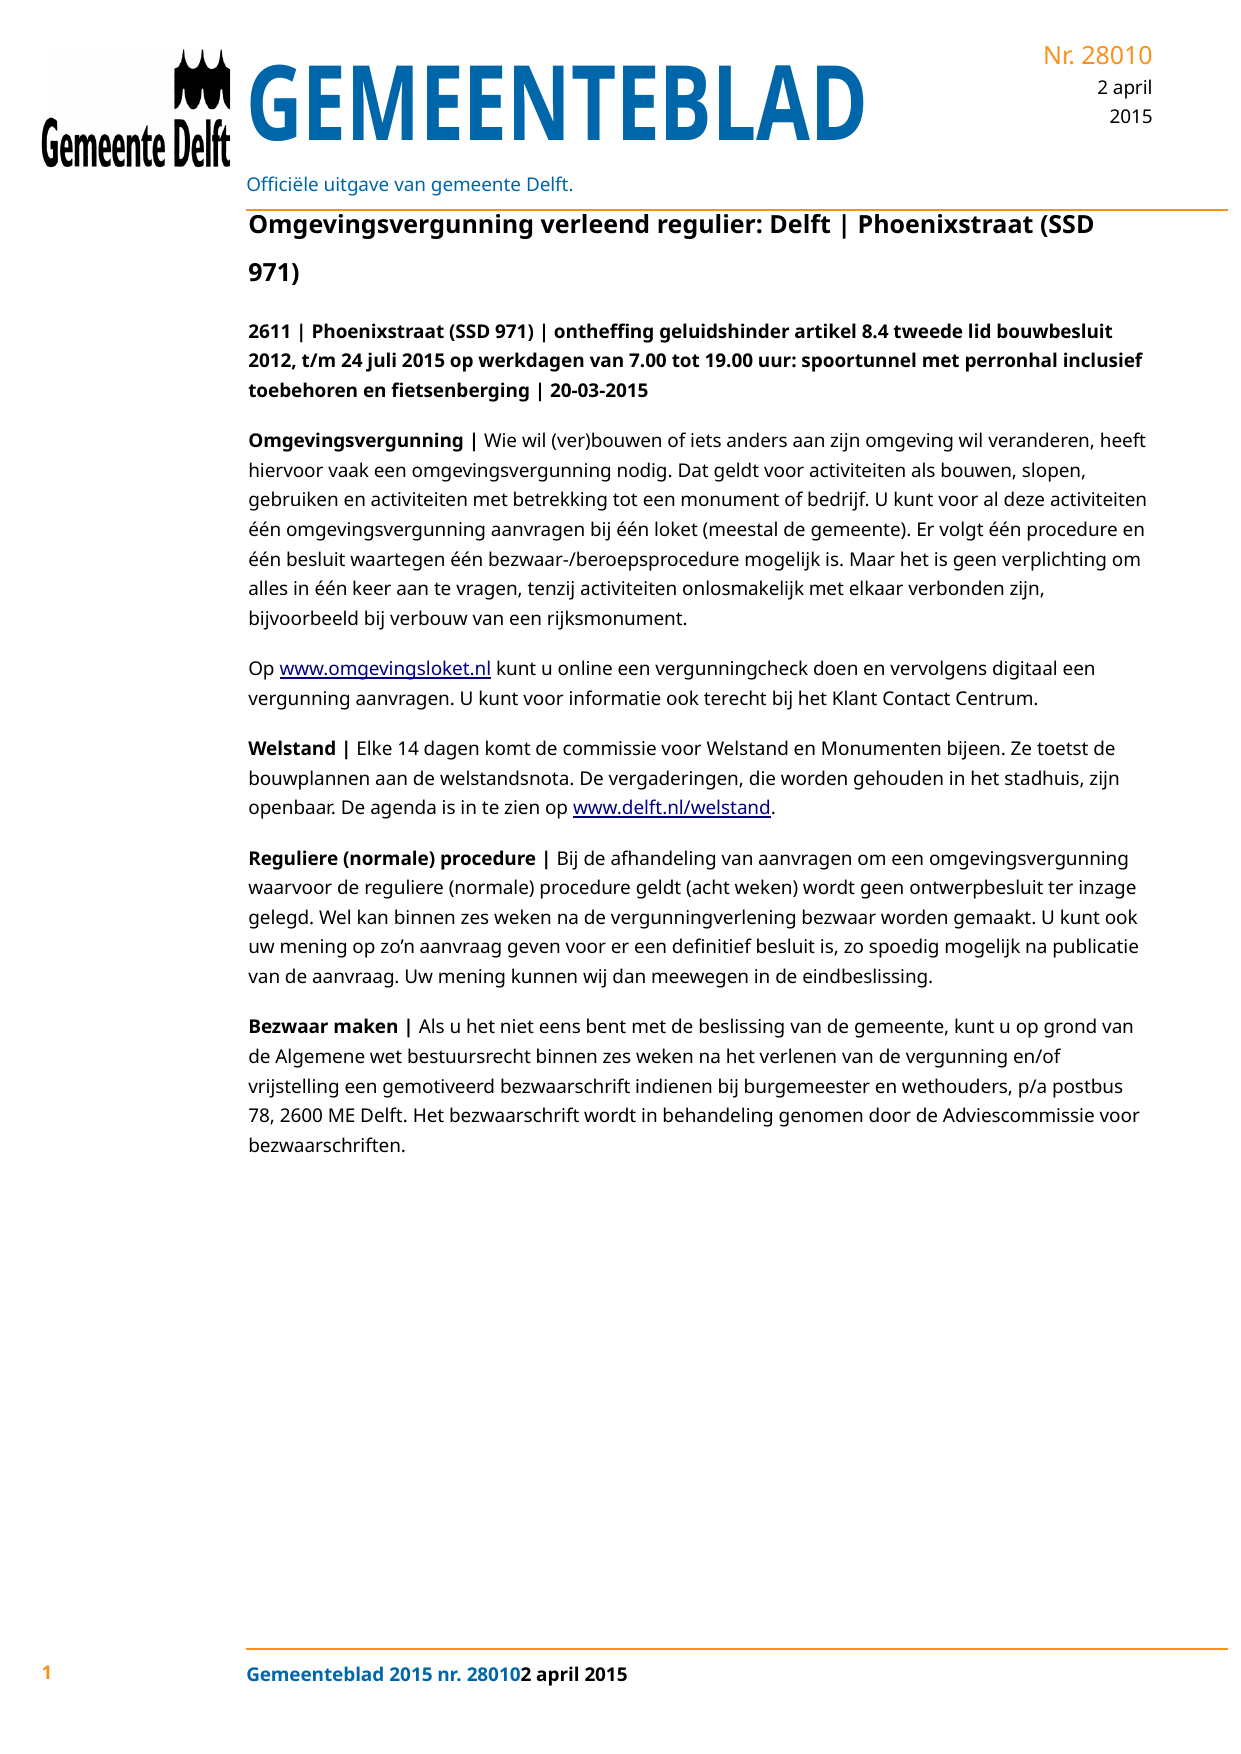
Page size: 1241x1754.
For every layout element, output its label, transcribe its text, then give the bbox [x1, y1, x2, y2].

text Reguliere (normale) procedure | Bij de afhandeling van aanvragen om een omgevingsvergunning waarvoor de reguliere (normale) procedure geldt (acht weken) wordt geen ontwerpbesluit ter inzage gelegd. Wel kan binnen zes weken na de vergunningverlening bezwaar worden gemaakt. U kunt ook uw mening op zo’n aanvraag geven voor er een definitief besluit is, zo spoedig mogelijk na publicatie van de aanvraag. Uw mening kunnen wij dan meewegen in de eindbeslissing. [248, 845, 1152, 989]
text Bezwaar maken | Als u het niet eens bent met de beslissing van de gemeente, kunt u op grond van de Algemene wet bestuursrecht binnen zes weken na het verlenen van de vergunning en/of vrijstelling een gemotiveerd bezwaarschrift indienen bij burgemeester en wethouders, p/a postbus 78, 2600 ME Delft. Het bezwaarschrift wordt in behandeling genomen door de Adviescommissie voor bezwaarschriften. [248, 1014, 1152, 1158]
picture [41, 47, 231, 172]
text Omgevingsvergunning | Wie wil (ver)bouwen of iets anders aan zijn omgeving wil veranderen, heeft hiervoor vaak een omgevingsvergunning nodig. Dat geldt voor activiteiten als bouwen, slopen, gebruiken en activiteiten met betrekking tot een monument of bedrijf. U kunt voor al deze activiteiten één omgevingsvergunning aanvragen bij één loket (meestal de gemeente). Er volgt één procedure en één besluit waartegen één bezwaar-/beroepsprocedure mogelijk is. Maar het is geen verplichting om alles in één keer aan te vragen, tenzij activiteiten onlosmakelijk met elkaar verbonden zijn, bijvoorbeeld bij verbouw van een rijksmonument. [248, 427, 1152, 631]
text Welstand | Elke 14 dagen komt de commissie voor Welstand en Monumenten bijeen. Ze toetst de bouwplannen aan de welstandsnota. De vergaderingen, die worden gehouden in het stadhuis, zijn openbaar. De agenda is in te zien op www.delft.nl/welstand. [248, 735, 1152, 820]
text 2611 | Phoenixstraat (SSD 971) | ontheffing geluidshinder artikel 8.4 tweede lid bouwbesluit 2012, t/m 24 juli 2015 op werkdagen van 7.00 tot 19.00 uur: spoortunnel met perronhal inclusief toebehoren en fietsenberging | 20-03-2015 [248, 318, 1152, 403]
text Omgevingsvergunning verleend regulier: Delft | Phoenixstraat (SSD 971) [248, 211, 1152, 288]
text Op www.omgevingsloket.nl kunt u online een vergunningcheck doen en vervolgens digitaal een vergunning aanvragen. U kunt voor informatie ook terecht bij het Klant Contact Centrum. [248, 655, 1152, 711]
